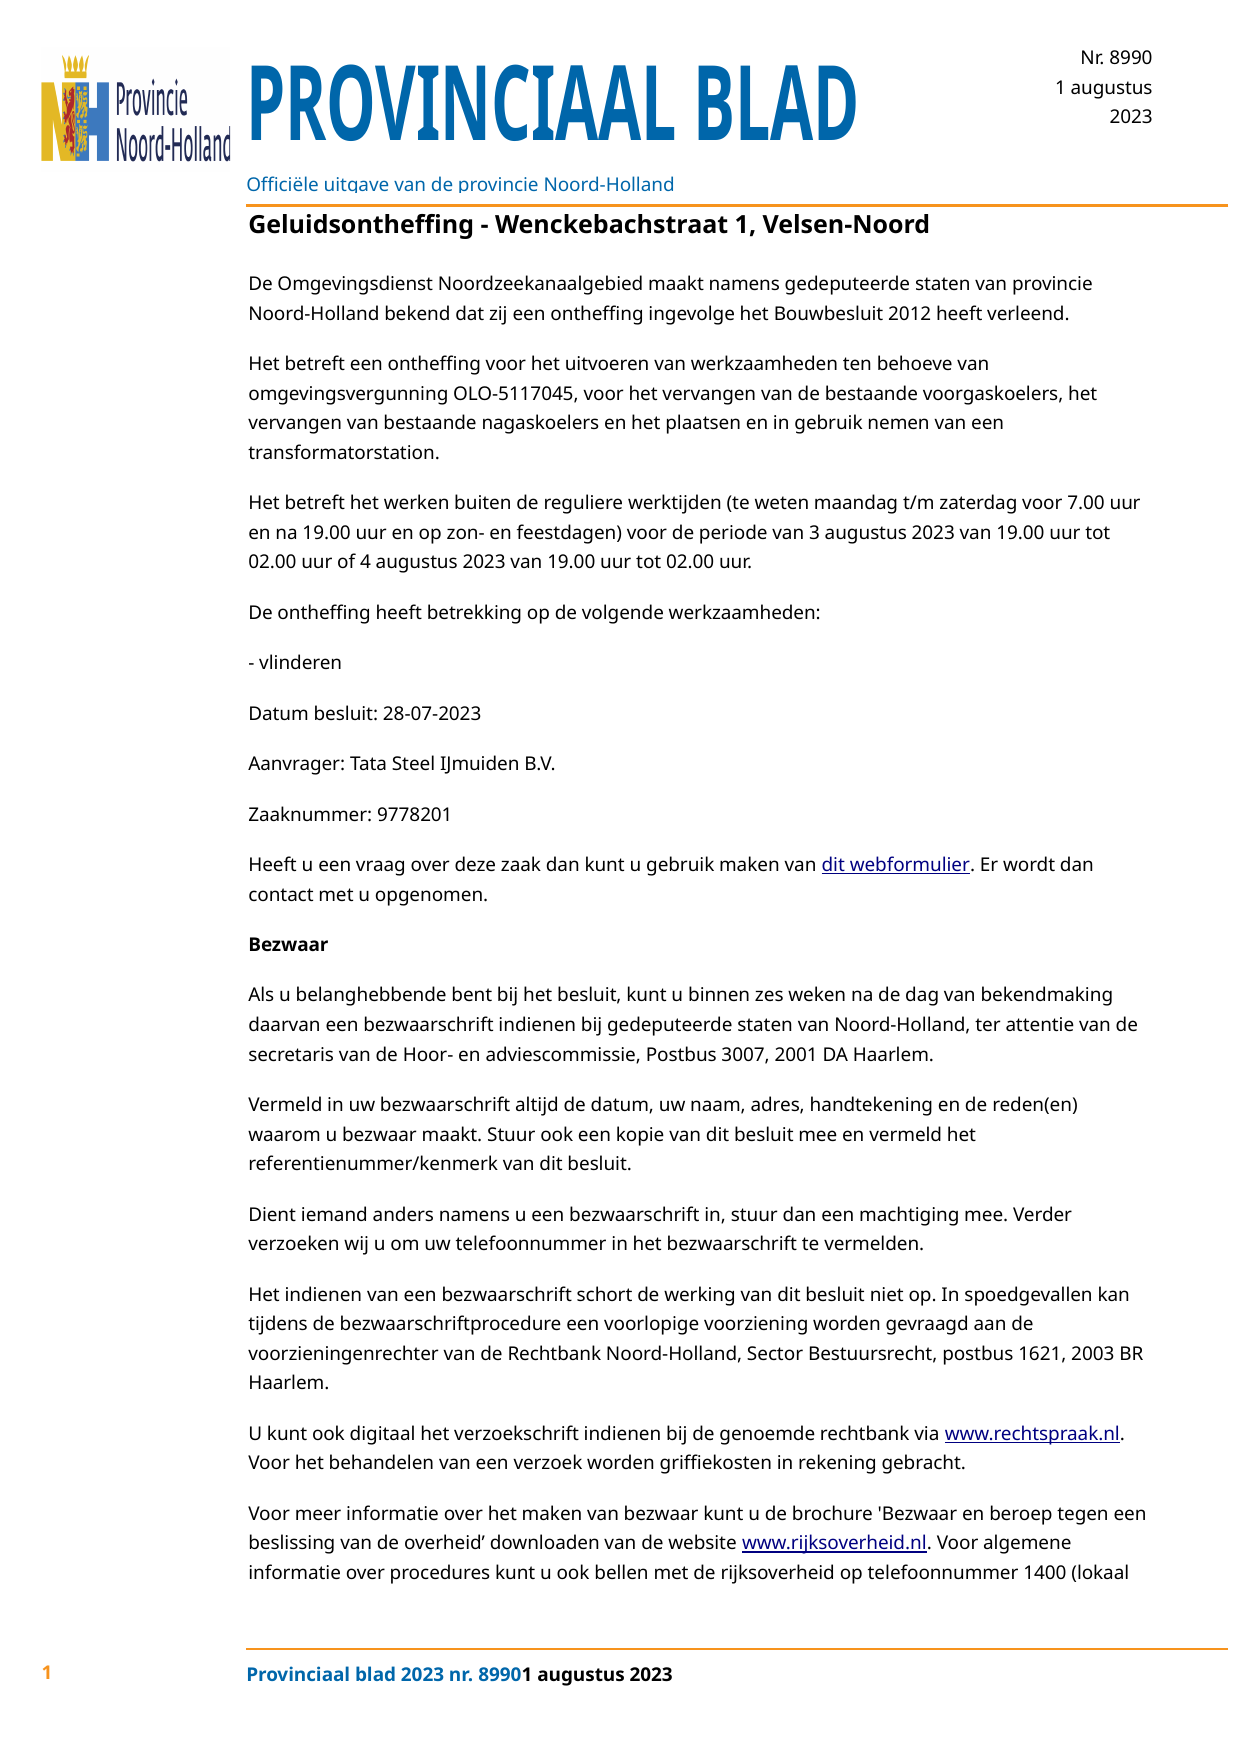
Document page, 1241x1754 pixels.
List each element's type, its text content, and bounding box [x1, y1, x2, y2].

text Het betreft een ontheffing voor het uitvoeren van werkzaamheden ten behoeve van omgevingsvergunning OLO-5117045, voor het vervangen van de bestaande voorgaskoelers, het vervangen van bestaande nagaskoelers en het plaatsen en in gebruik nemen van een transformatorstation. [248, 350, 1152, 465]
text Als u belanghebbende bent bij het besluit, kunt u binnen zes weken na de dag van bekendmaking daarvan een bezwaarschrift indienen bij gedeputeerde staten van Noord-Holland, ter attentie van de secretaris van de Hoor- en adviescommissie, Postbus 3007, 2001 DA Haarlem. [248, 982, 1152, 1066]
text Zaaknummer: 9778201 [248, 801, 1152, 826]
text Geluidsontheffing - Wenckebachstraat 1, Velsen-Noord [248, 207, 1152, 241]
text Bezwaar [248, 931, 1152, 957]
picture [41, 47, 231, 172]
text Heeft u een vraag over deze zaak dan kunt u gebruik maken van dit webformulier. Er wordt dan contact met u opgenomen. [248, 851, 1152, 906]
text Voor meer informatie over het maken van bezwaar kunt u de brochure 'Bezwaar en beroep tegen een beslissing van de overheid’ downloaden van de website www.rijksoverheid.nl. Voor algemene informatie over procedures kunt u ook bellen met de rijksoverheid op telefoonnummer 1400 (lokaal [248, 1500, 1152, 1585]
text Het betreft het werken buiten de reguliere werktijden (te weten maandag t/m zaterdag voor 7.00 uur en na 19.00 uur en op zon- en feestdagen) voor de periode van 3 augustus 2023 van 19.00 uur tot 02.00 uur of 4 augustus 2023 van 19.00 uur tot 02.00 uur. [248, 489, 1152, 574]
text De ontheffing heeft betrekking op de volgende werkzaamheden: [248, 599, 1152, 625]
text Aanvrager: Tata Steel IJmuiden B.V. [248, 750, 1152, 776]
text De Omgevingsdienst Noordzeekanaalgebied maakt namens gedeputeerde staten van provincie Noord-Holland bekend dat zij een ontheffing ingevolge het Bouwbesluit 2012 heeft verleend. [248, 270, 1152, 326]
text U kunt ook digitaal het verzoekschrift indienen bij de genoemde rechtbank via www.rechtspraak.nl. Voor het behandelen van een verzoek worden griffiekosten in rekening gebracht. [248, 1420, 1152, 1475]
text Het indienen van een bezwaarschrift schort de werking van dit besluit niet op. In spoedgevallen kan tijdens de bezwaarschriftprocedure een voorlopige voorziening worden gevraagd aan de voorzieningenrechter van de Rechtbank Noord-Holland, Sector Bestuursrecht, postbus 1621, 2003 BR Haarlem. [248, 1281, 1152, 1395]
text Datum besluit: 28-07-2023 [248, 700, 1152, 726]
text Dient iemand anders namens u een bezwaarschrift in, stuur dan een machtiging mee. Verder verzoeken wij u om uw telefoonnummer in het bezwaarschrift te vermelden. [248, 1201, 1152, 1256]
text Vermeld in uw bezwaarschrift altijd de datum, uw naam, adres, handtekening en de reden(en) waarom u bezwaar maakt. Stuur ook een kopie van dit besluit mee en vermeld het referentienummer/kenmerk van dit besluit. [248, 1091, 1152, 1176]
text - vlinderen [248, 649, 1152, 675]
